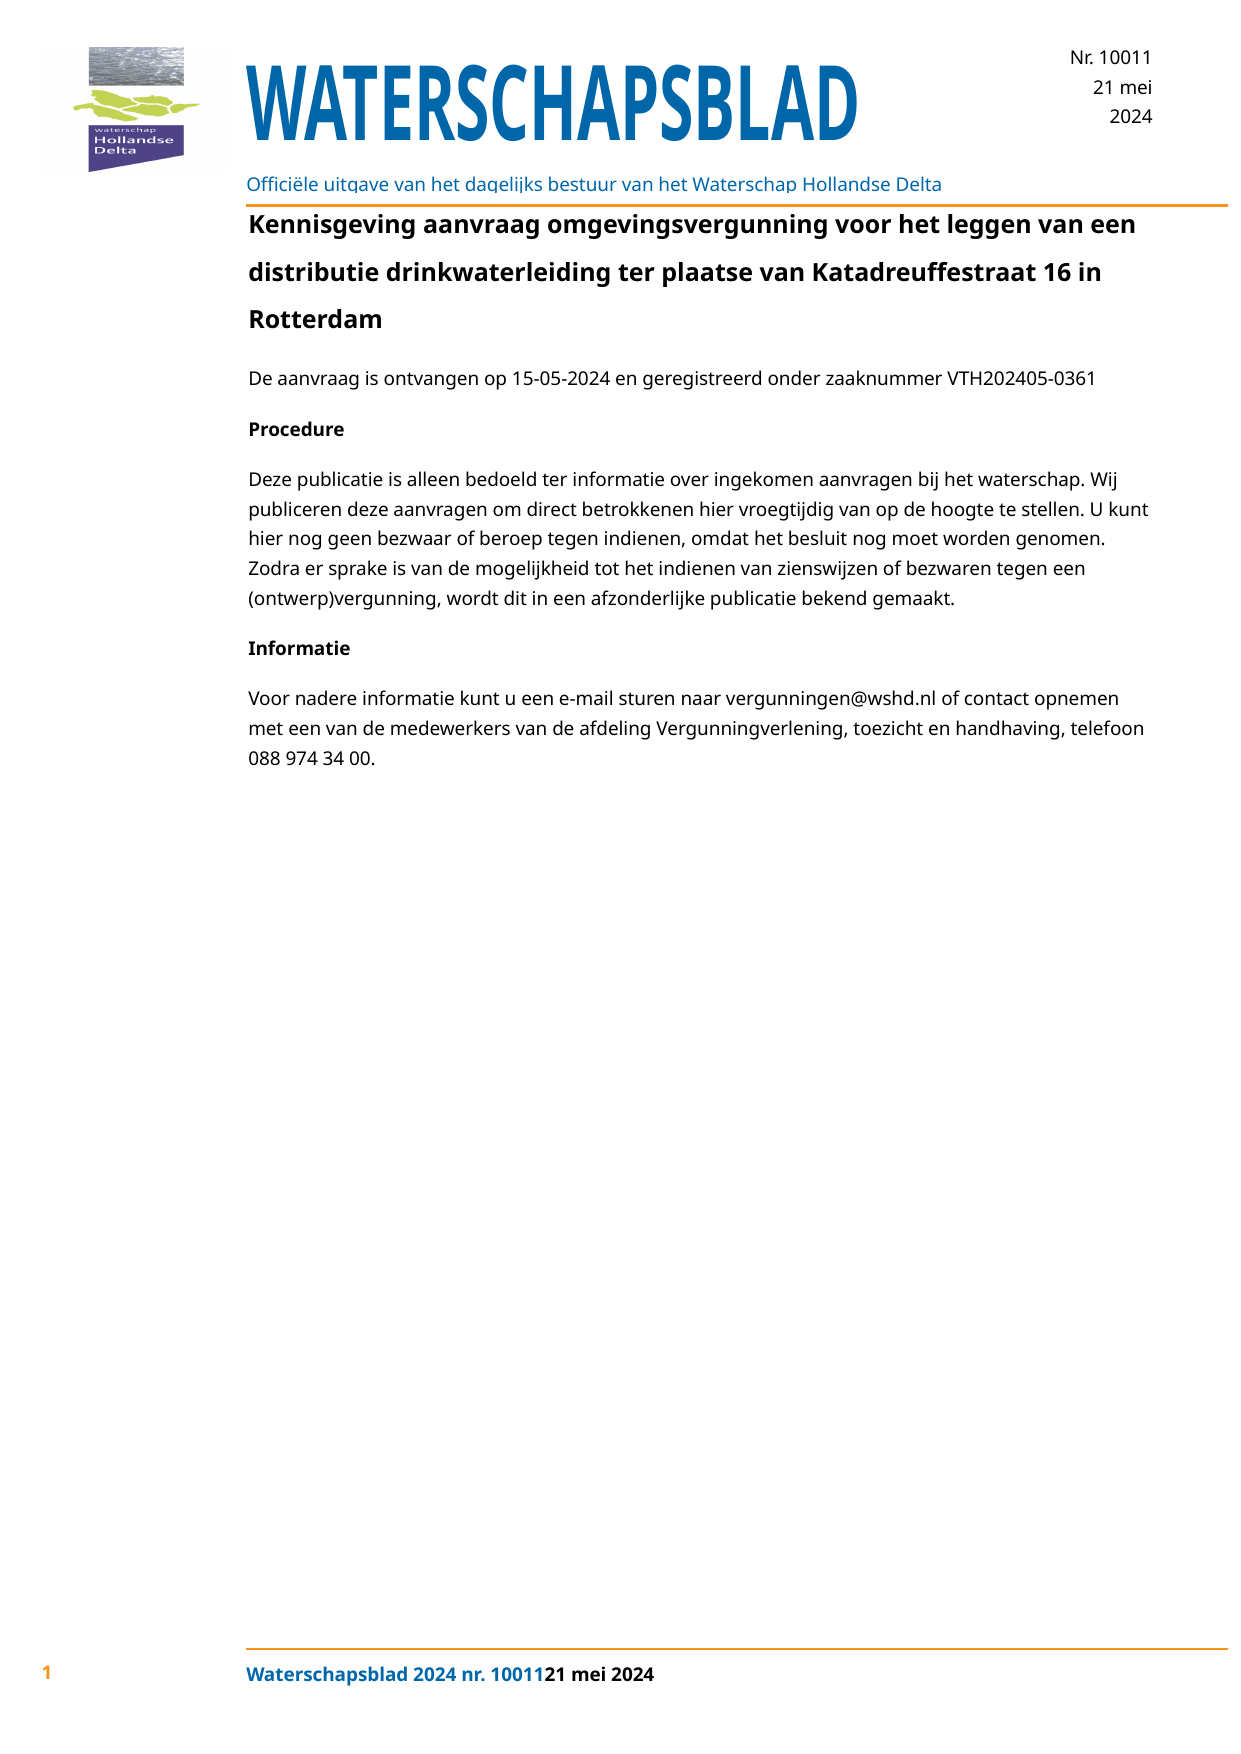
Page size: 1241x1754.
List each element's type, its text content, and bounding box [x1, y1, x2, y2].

text De aanvraag is ontvangen op 15-05-2024 en geregistreerd onder zaaknummer VTH202405-0361 [248, 366, 1152, 391]
text Procedure [248, 416, 1152, 442]
picture [41, 47, 231, 172]
text Voor nadere informatie kunt u een e-mail sturen naar vergunningen@wshd.nl of contact opnemen met een van de medewerkers van de afdeling Vergunningverlening, toezicht en handhaving, telefoon 088 974 34 00. [248, 686, 1152, 770]
text Informatie [248, 635, 1152, 661]
text Kennisgeving aanvraag omgevingsvergunning voor het leggen van een distributie drinkwaterleiding ter plaatse van Katadreuffestraat 16 in Rotterdam [248, 207, 1152, 336]
text Deze publicatie is alleen bedoeld ter informatie over ingekomen aanvragen bij het waterschap. Wij publiceren deze aanvragen om direct betrokkenen hier vroegtijdig van op de hoogte te stellen. U kunt hier nog geen bezwaar of beroep tegen indienen, omdat het besluit nog moet worden genomen. Zodra er sprake is van de mogelijkheid tot het indienen van zienswijzen of bezwaren tegen een (ontwerp)vergunning, wordt dit in een afzonderlijke publicatie bekend gemaakt. [248, 466, 1152, 610]
